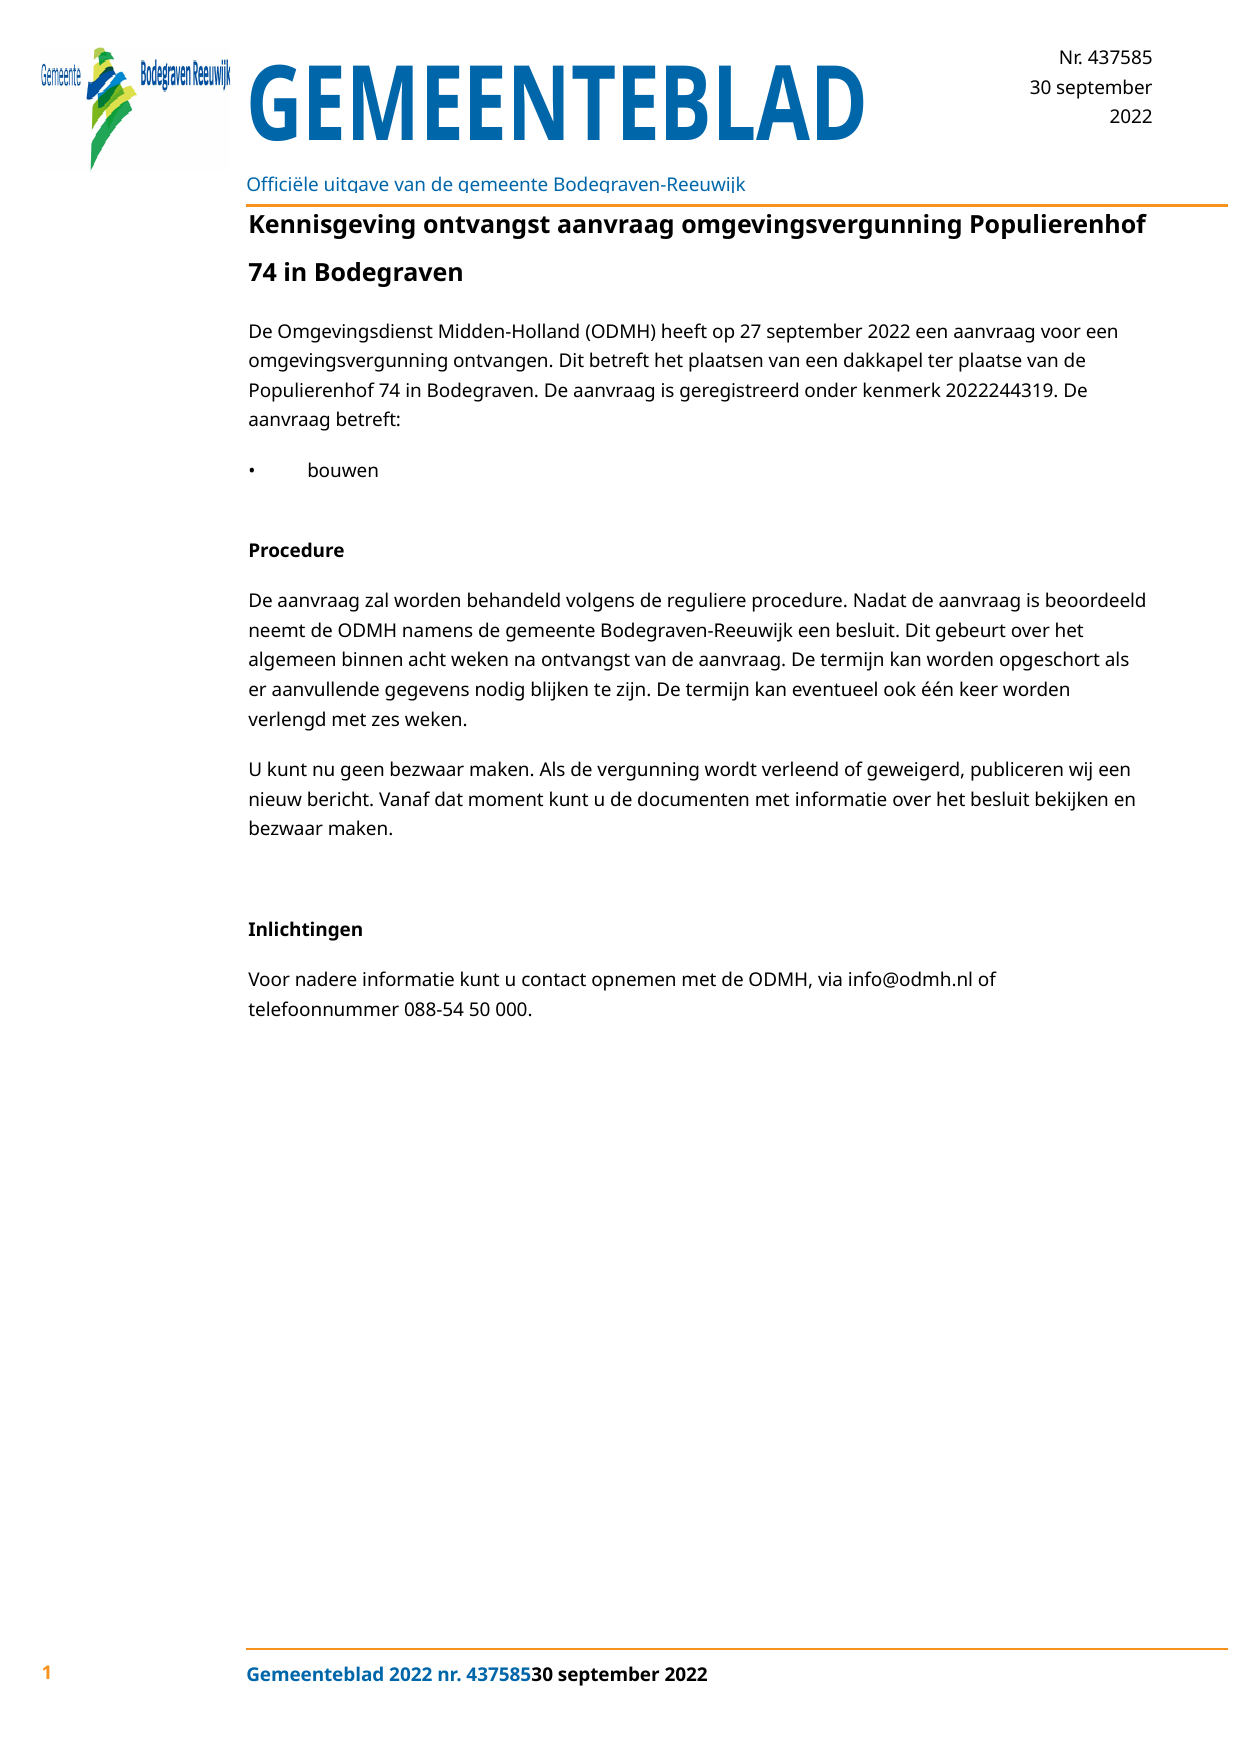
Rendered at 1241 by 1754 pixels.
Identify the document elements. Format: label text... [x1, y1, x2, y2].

picture [41, 47, 231, 172]
text De Omgevingsdienst Midden-Holland (ODMH) heeft op 27 september 2022 een aanvraag voor een omgevingsvergunning ontvangen. Dit betreft het plaatsen van een dakkapel ter plaatse van de Populierenhof 74 in Bodegraven. De aanvraag is geregistreerd onder kenmerk 2022244319. De aanvraag betreft: [248, 318, 1152, 432]
text Procedure [248, 537, 1152, 563]
text U kunt nu geen bezwaar maken. Als de vergunning wordt verleend of geweigerd, publiceren wij een nieuw bericht. Vanaf dat moment kunt u de documenten met informatie over het besluit bekijken en bezwaar maken. [248, 756, 1152, 841]
text Voor nadere informatie kunt u contact opnemen met de ODMH, via info@odmh.nl of telefoonnummer 088-54 50 000. [248, 967, 1152, 1022]
text Inlichtingen [248, 916, 1152, 942]
text Kennisgeving ontvangst aanvraag omgevingsvergunning Populierenhof 74 in Bodegraven [248, 207, 1152, 288]
text De aanvraag zal worden behandeld volgens de reguliere procedure. Nadat de aanvraag is beoordeeld neemt de ODMH namens de gemeente Bodegraven-Reeuwijk een besluit. Dit gebeurt over het algemeen binnen acht weken na ontvangst van de aanvraag. De termijn kan worden opgeschort als er aanvullende gegevens nodig blijken te zijn. De termijn kan eventueel ook één keer worden verlengd met zes weken. [248, 587, 1152, 732]
list bouwen [248, 457, 1152, 483]
